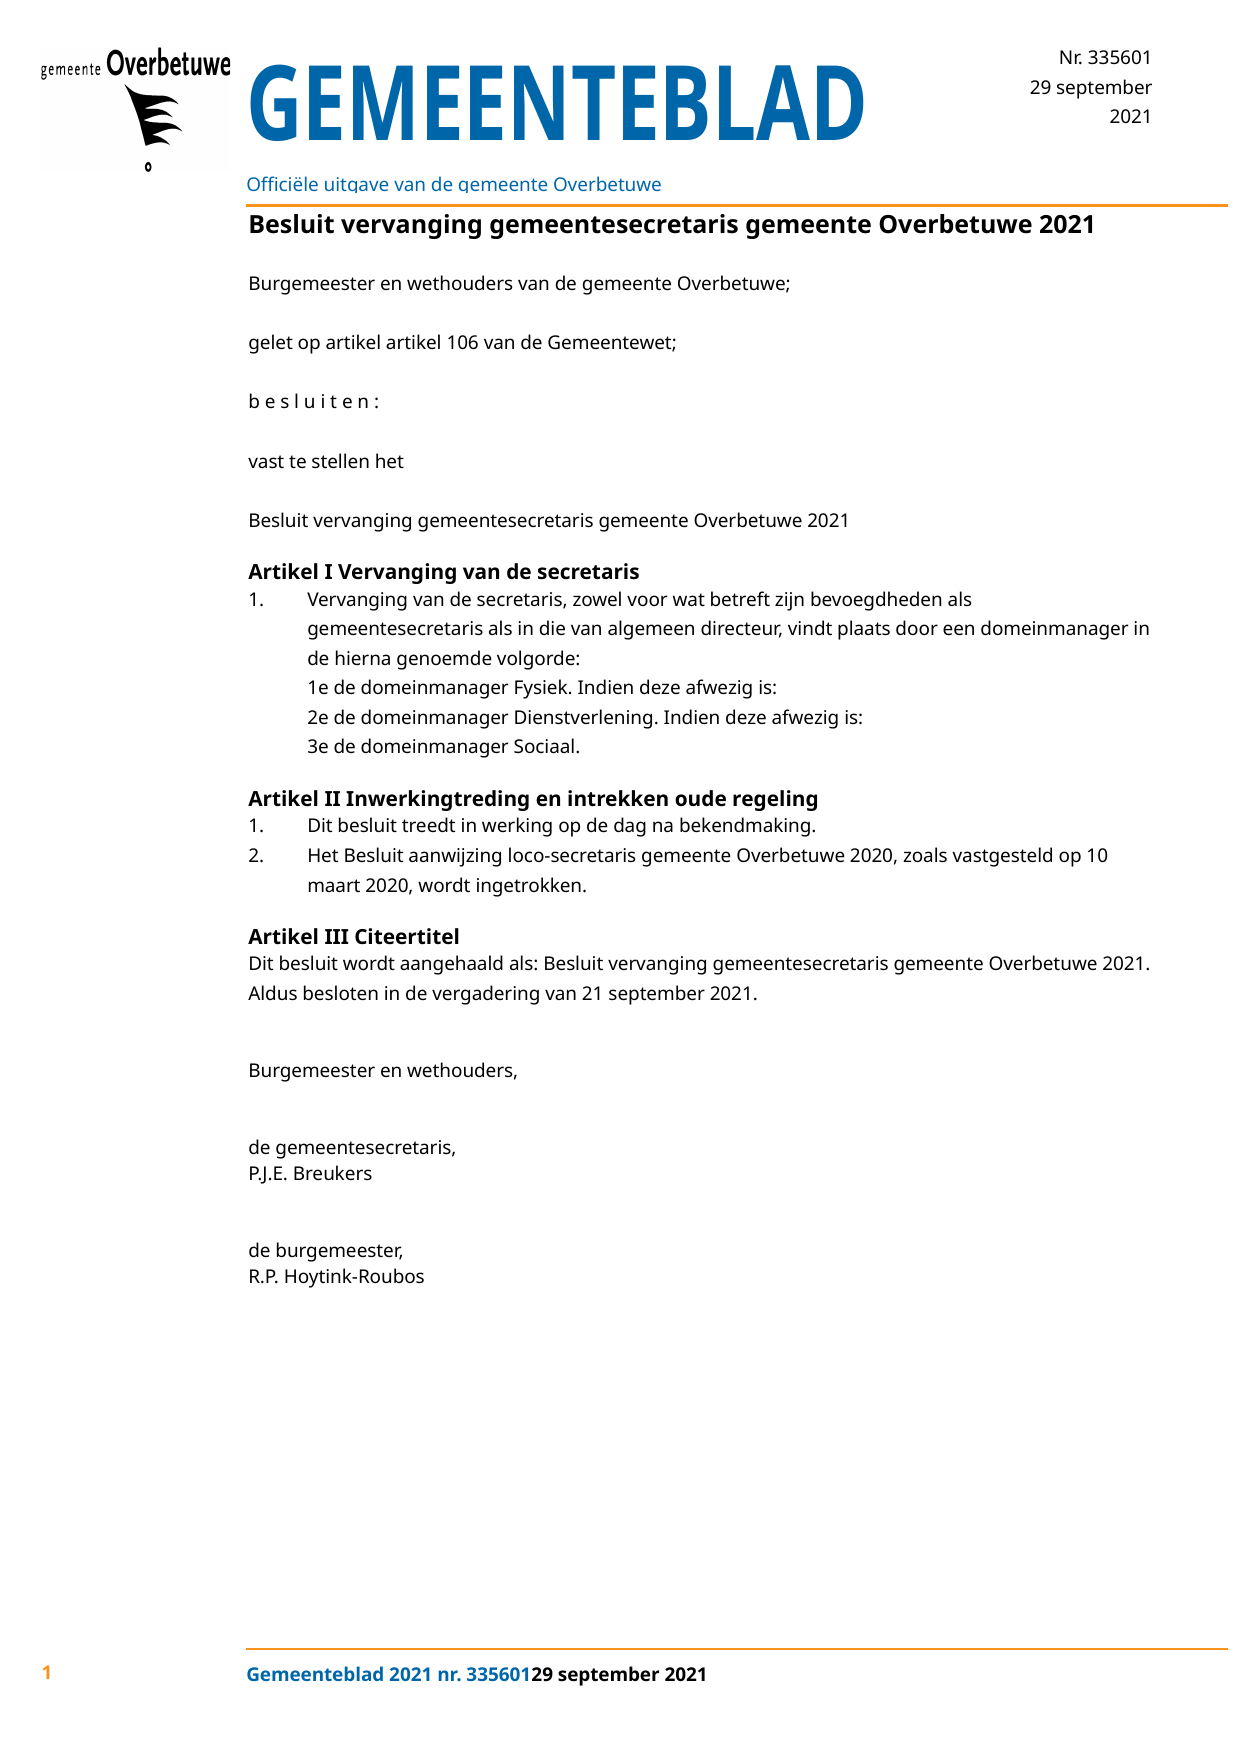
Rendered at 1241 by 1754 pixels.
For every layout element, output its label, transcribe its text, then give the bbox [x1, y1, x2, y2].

list 2e de domeinmanager Dienstverlening. Indien deze afwezig is: [248, 704, 1152, 730]
text de gemeentesecretaris, [248, 1134, 1152, 1160]
list Het Besluit aanwijzing loco-secretaris gemeente Overbetuwe 2020, zoals vastgesteld op 10 maart 2020, wordt ingetrokken. [248, 842, 1152, 897]
list Dit besluit treedt in werking op de dag na bekendmaking. [248, 813, 1152, 838]
text Aldus besloten in de vergadering van 21 september 2021. [248, 980, 1152, 1006]
picture [41, 47, 231, 172]
text P.J.E. Breukers [248, 1160, 1152, 1186]
text gelet op artikel artikel 106 van de Gemeentewet; [248, 329, 1152, 355]
text R.P. Hoytink-Roubos [248, 1263, 1152, 1289]
text Besluit vervanging gemeentesecretaris gemeente Overbetuwe 2021 [248, 207, 1152, 241]
text b e s l u i t e n : [248, 389, 1152, 414]
text Artikel II Inwerkingtreding en intrekken oude regeling [248, 784, 1152, 813]
text Burgemeester en wethouders van de gemeente Overbetuwe; [248, 270, 1152, 296]
text vast te stellen het [248, 448, 1152, 473]
list Vervanging van de secretaris, zowel voor wat betreft zijn bevoegdheden als gemeentesecretaris als in die van algemeen directeur, vindt plaats door een domeinmanager in de hierna genoemde volgorde: [248, 586, 1152, 671]
list 3e de domeinmanager Sociaal. [248, 734, 1152, 759]
text Burgemeester en wethouders, [248, 1057, 1152, 1083]
text Besluit vervanging gemeentesecretaris gemeente Overbetuwe 2021 [248, 507, 1152, 533]
text Artikel III Citeertitel [248, 922, 1152, 951]
text de burgemeester, [248, 1237, 1152, 1263]
text Artikel I Vervanging van de secretaris [248, 557, 1152, 586]
list 1e de domeinmanager Fysiek. Indien deze afwezig is: [248, 674, 1152, 700]
text Dit besluit wordt aangehaald als: Besluit vervanging gemeentesecretaris gemeente Overbetuwe 2021. [248, 951, 1152, 976]
